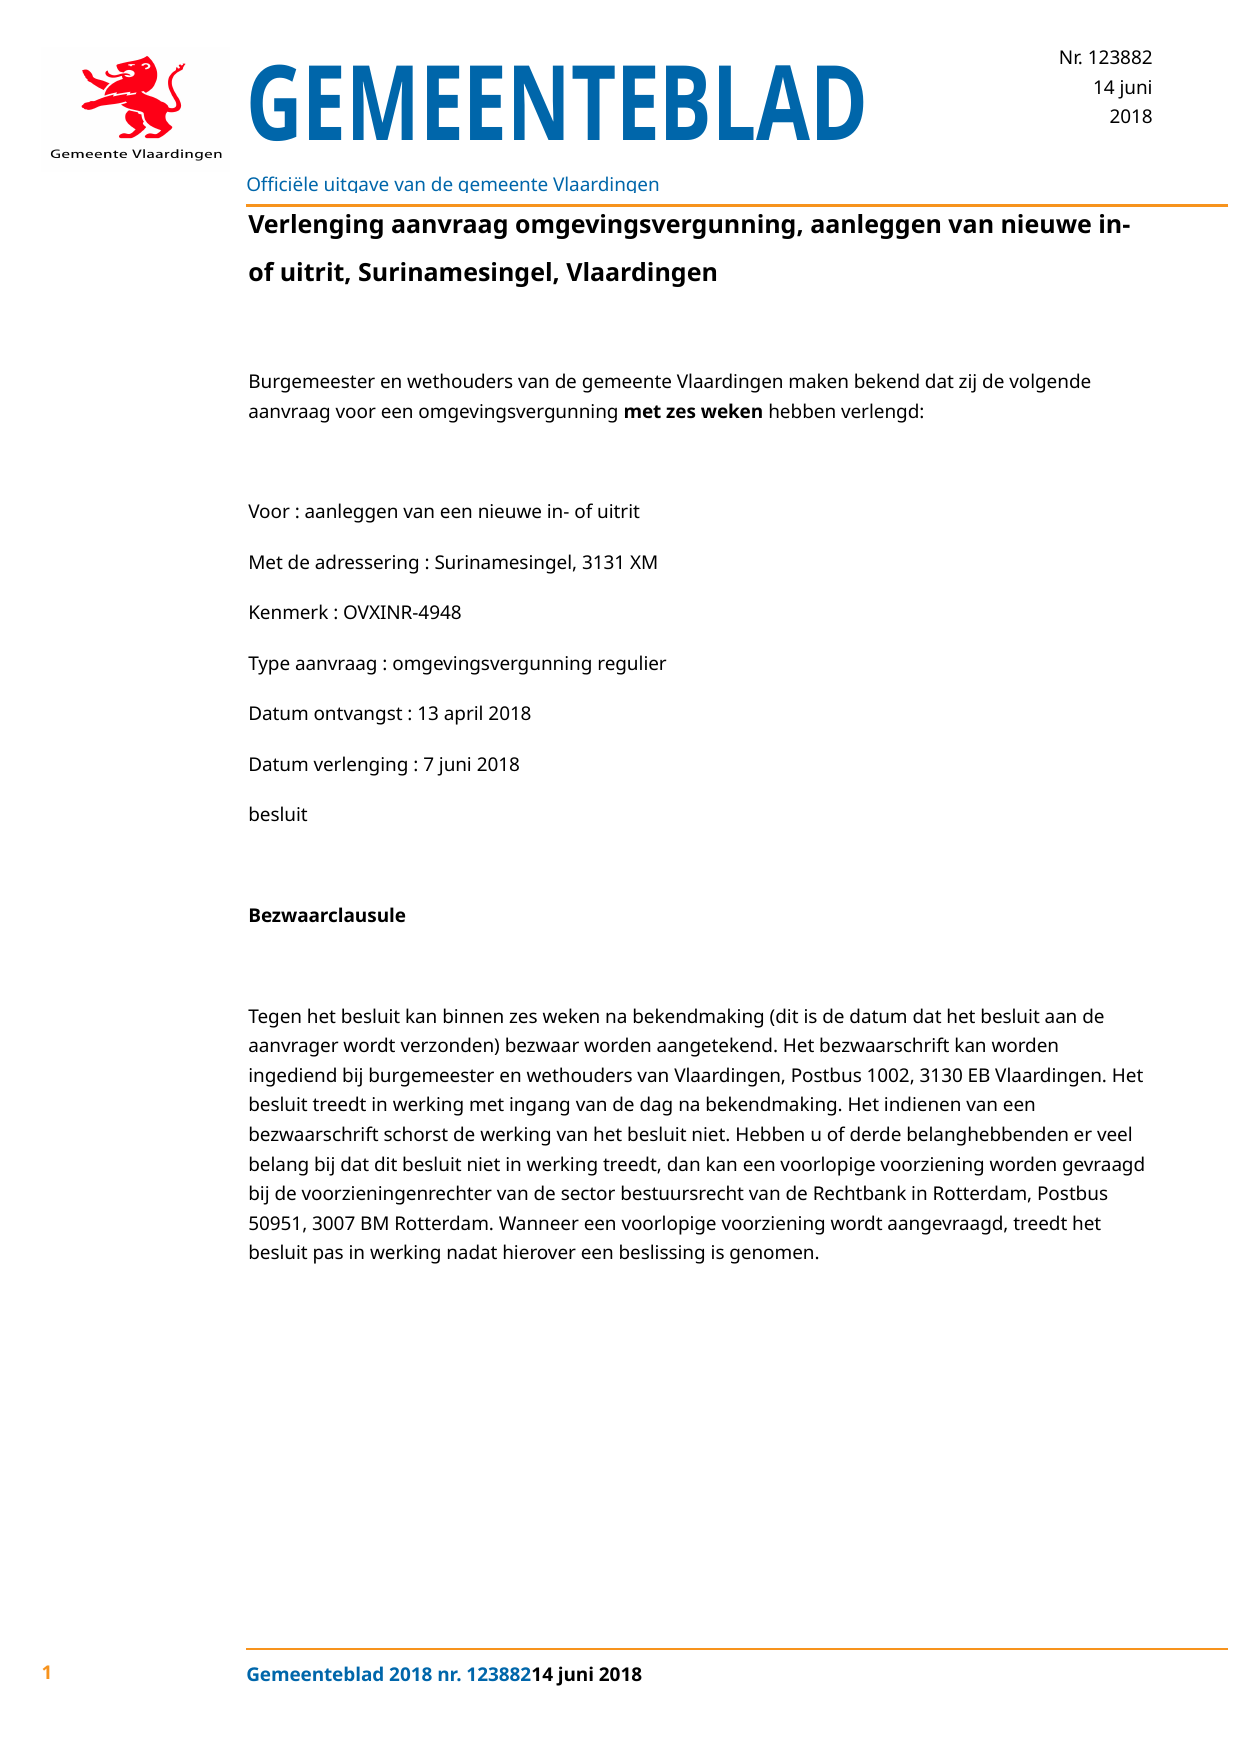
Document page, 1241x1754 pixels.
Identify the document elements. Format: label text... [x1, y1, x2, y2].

text Verlenging aanvraag omgevingsvergunning, aanleggen van nieuwe in- of uitrit, Surinamesingel, Vlaardingen [248, 207, 1152, 288]
text Kenmerk : OVXINR-4948 [248, 599, 1152, 625]
text Datum ontvangst : 13 april 2018 [248, 700, 1152, 726]
picture [41, 47, 231, 172]
text Type aanvraag : omgevingsvergunning regulier [248, 650, 1152, 676]
text Burgemeester en wethouders van de gemeente Vlaardingen maken bekend dat zij de volgende aanvraag voor een omgevingsvergunning met zes weken hebben verlengd: [248, 368, 1152, 424]
text Voor : aanleggen van een nieuwe in- of uitrit [248, 499, 1152, 524]
text Datum verlenging : 7 juni 2018 [248, 751, 1152, 777]
text Tegen het besluit kan binnen zes weken na bekendmaking (dit is de datum dat het besluit aan de aanvrager wordt verzonden) bezwaar worden aangetekend. Het bezwaarschrift kan worden ingediend bij burgemeester en wethouders van Vlaardingen, Postbus 1002, 3130 EB Vlaardingen. Het besluit treedt in werking met ingang van de dag na bekendmaking. Het indienen van een bezwaarschrift schorst de werking van het besluit niet. Hebben u of derde belanghebbenden er veel belang bij dat dit besluit niet in werking treedt, dan kan een voorlopige voorziening worden gevraagd bij de voorzieningenrechter van de sector bestuursrecht van de Rechtbank in Rotterdam, Postbus 50951, 3007 BM Rotterdam. Wanneer een voorlopige voorziening wordt aangevraagd, treedt het besluit pas in werking nadat hierover een beslissing is genomen. [248, 1003, 1152, 1265]
text besluit [248, 801, 1152, 827]
text Bezwaarclausule [248, 902, 1152, 928]
text Met de adressering : Surinamesingel, 3131 XM [248, 549, 1152, 575]
